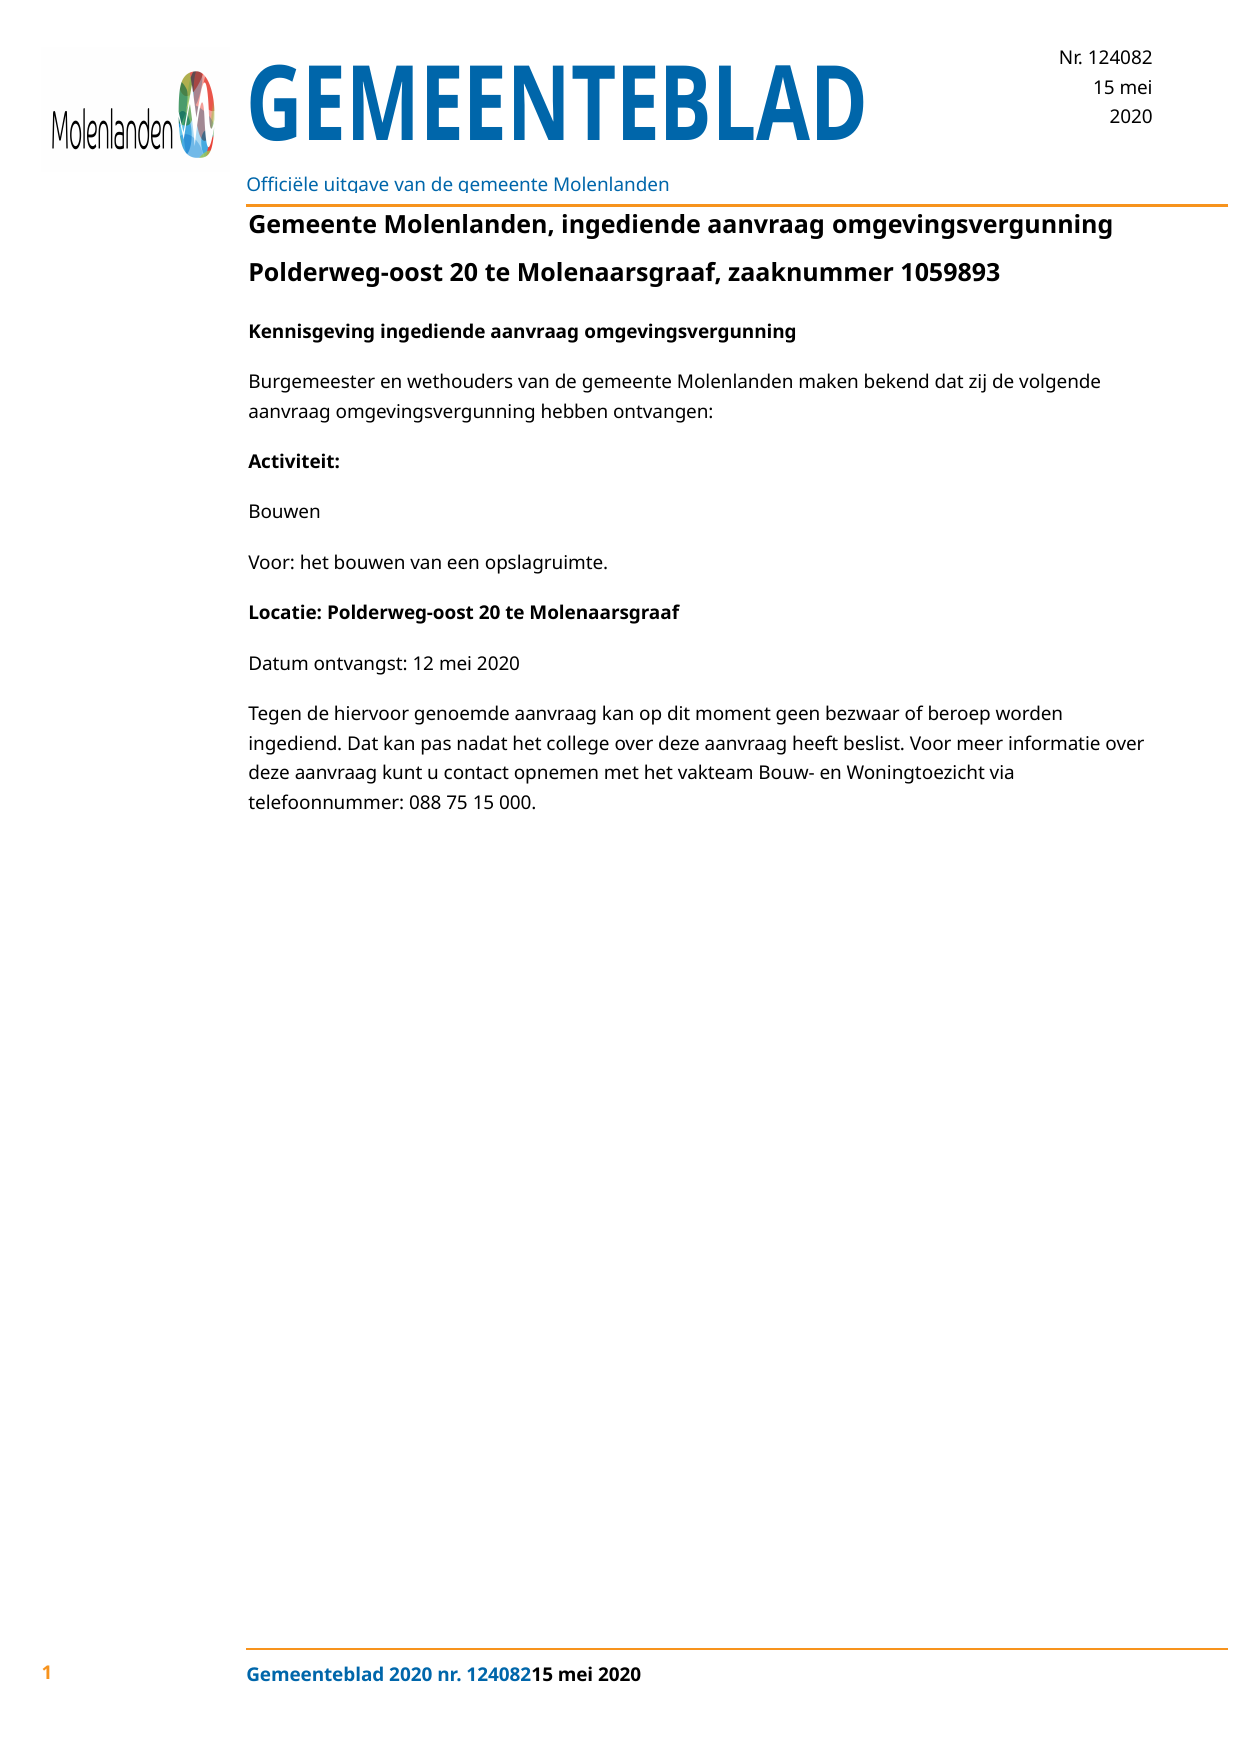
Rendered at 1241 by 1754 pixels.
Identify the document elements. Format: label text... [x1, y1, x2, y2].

text Kennisgeving ingediende aanvraag omgevingsvergunning [248, 318, 1152, 344]
text Locatie: Polderweg-oost 20 te Molenaarsgraaf [248, 599, 1152, 625]
text Tegen de hiervoor genoemde aanvraag kan op dit moment geen bezwaar of beroep worden ingediend. Dat kan pas nadat het college over deze aanvraag heeft beslist. Voor meer informatie over deze aanvraag kunt u contact opnemen met het vakteam Bouw- en Woningtoezicht via telefoonnummer: 088 75 15 000. [248, 700, 1152, 815]
text Voor: het bouwen van een opslagruimte. [248, 549, 1152, 575]
picture [41, 47, 231, 172]
text Gemeente Molenlanden, ingediende aanvraag omgevingsvergunning Polderweg-oost 20 te Molenaarsgraaf, zaaknummer 1059893 [248, 207, 1152, 288]
text Activiteit: [248, 448, 1152, 474]
text Bouwen [248, 499, 1152, 524]
text Burgemeester en wethouders van de gemeente Molenlanden maken bekend dat zij de volgende aanvraag omgevingsvergunning hebben ontvangen: [248, 368, 1152, 424]
text Datum ontvangst: 12 mei 2020 [248, 650, 1152, 676]
